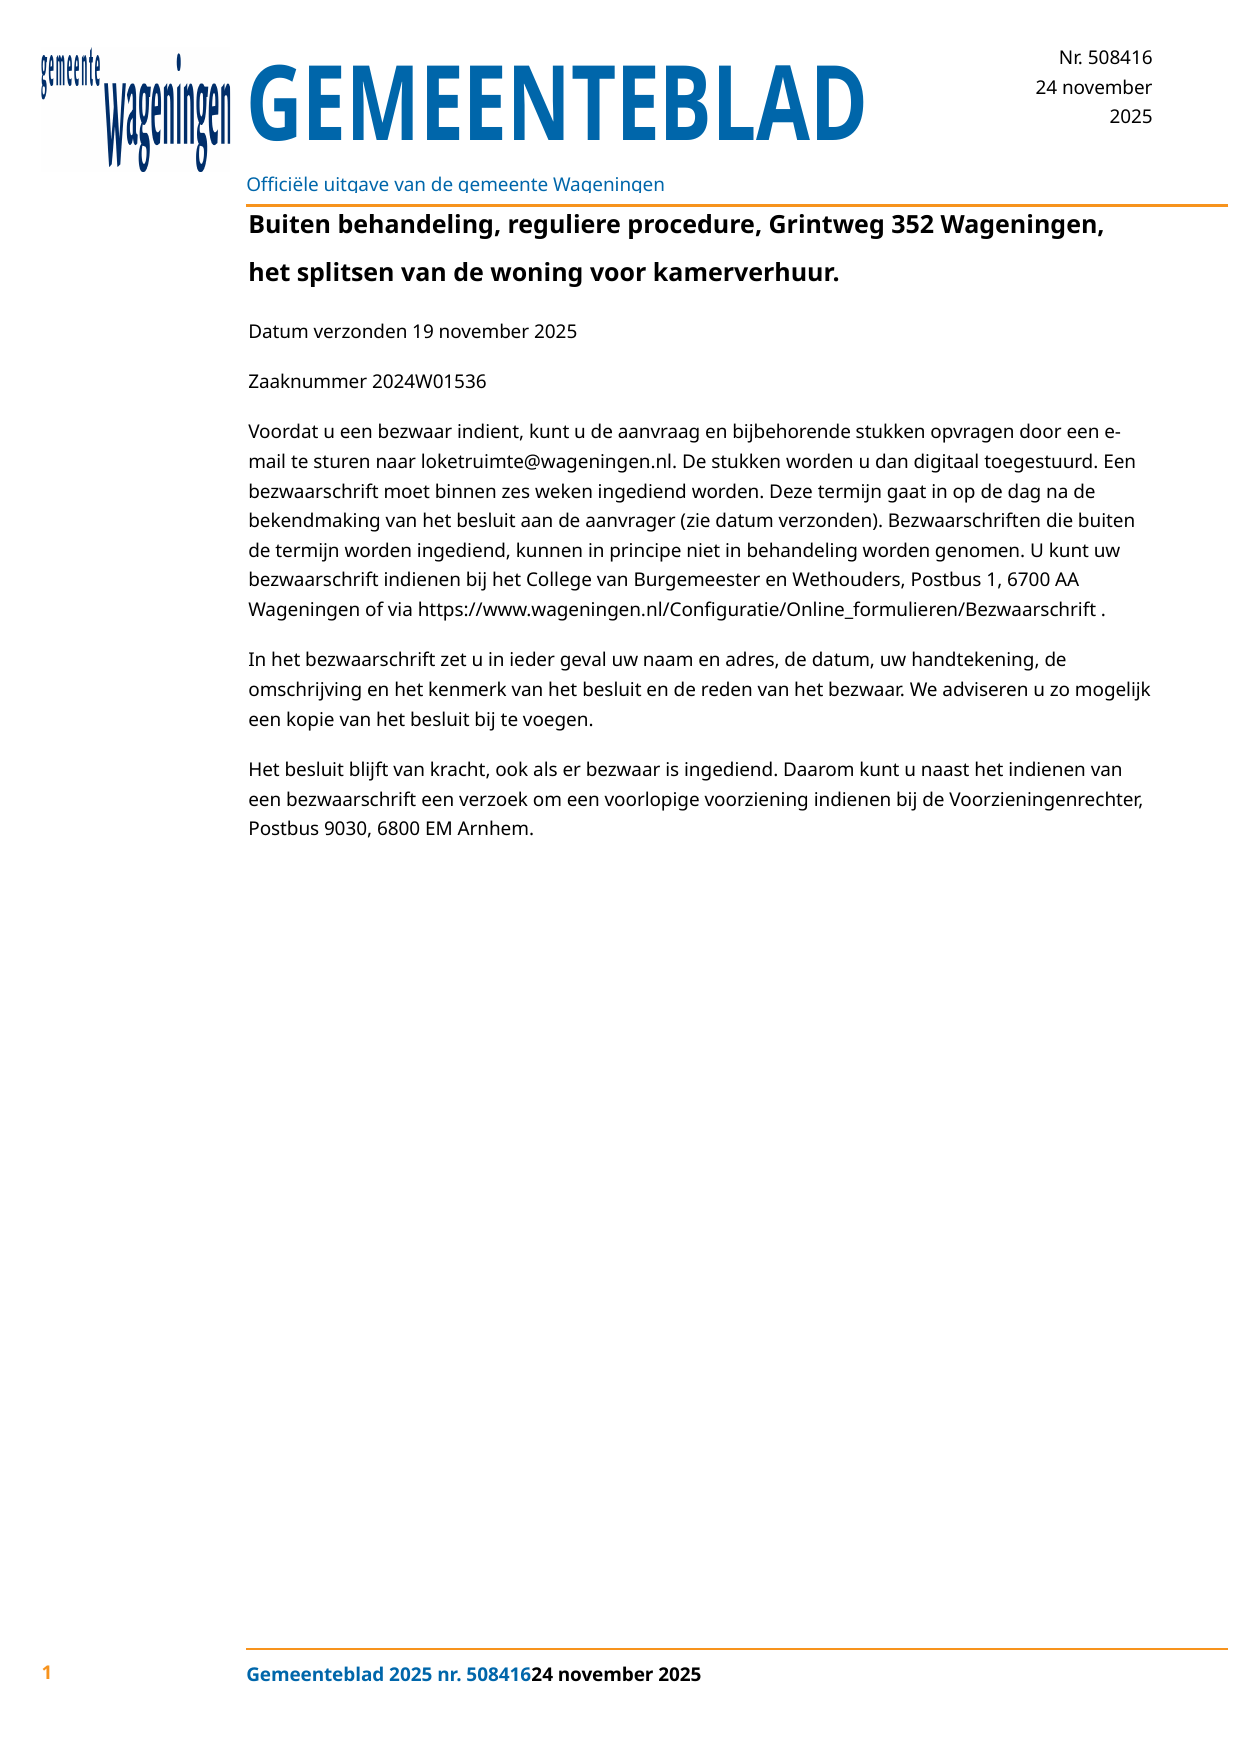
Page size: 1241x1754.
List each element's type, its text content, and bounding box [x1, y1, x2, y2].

text In het bezwaarschrift zet u in ieder geval uw naam en adres, de datum, uw handtekening, de omschrijving en het kenmerk van het besluit en de reden van het bezwaar. We adviseren u zo mogelijk een kopie van het besluit bij te voegen. [248, 647, 1152, 732]
text Buiten behandeling, reguliere procedure, Grintweg 352 Wageningen, het splitsen van de woning voor kamerverhuur. [248, 207, 1152, 288]
text Zaaknummer 2024W01536 [248, 368, 1152, 394]
text Voordat u een bezwaar indient, kunt u de aanvraag en bijbehorende stukken opvragen door een e-mail te sturen naar loketruimte@wageningen.nl. De stukken worden u dan digitaal toegestuurd. Een bezwaarschrift moet binnen zes weken ingediend worden. Deze termijn gaat in op de dag na de bekendmaking van het besluit aan de aanvrager (zie datum verzonden). Bezwaarschriften die buiten de termijn worden ingediend, kunnen in principe niet in behandeling worden genomen. U kunt uw bezwaarschrift indienen bij het College van Burgemeester en Wethouders, Postbus 1, 6700 AA Wageningen of via https://www.wageningen.nl/Configuratie/Online_formulieren/Bezwaarschrift . [248, 419, 1152, 622]
picture [41, 47, 231, 172]
text Datum verzonden 19 november 2025 [248, 318, 1152, 344]
text Het besluit blijft van kracht, ook als er bezwaar is ingediend. Daarom kunt u naast het indienen van een bezwaarschrift een verzoek om een voorlopige voorziening indienen bij de Voorzieningenrechter, Postbus 9030, 6800 EM Arnhem. [248, 756, 1152, 841]
